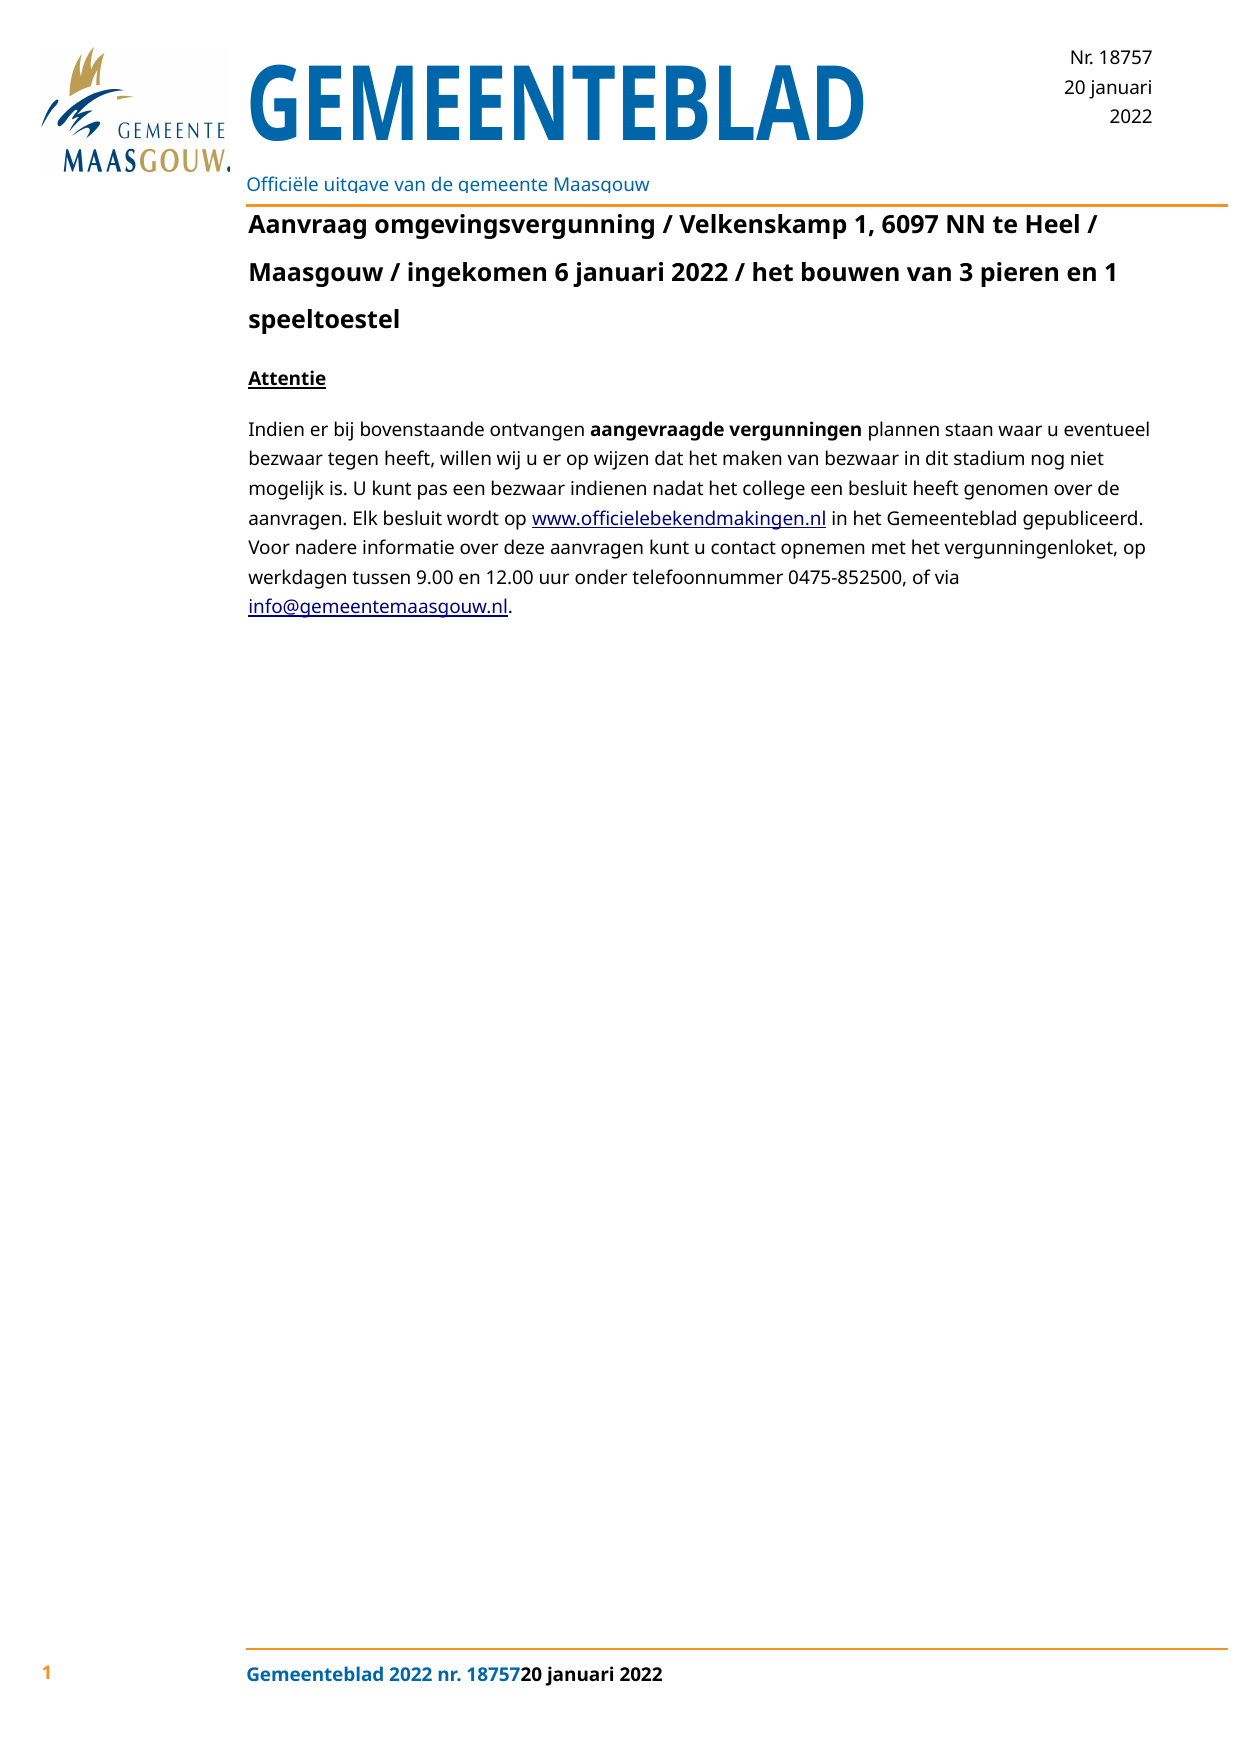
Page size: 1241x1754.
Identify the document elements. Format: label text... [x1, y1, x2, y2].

text Aanvraag omgevingsvergunning / Velkenskamp 1, 6097 NN te Heel / Maasgouw / ingekomen 6 januari 2022 / het bouwen van 3 pieren en 1 speeltoestel [248, 207, 1152, 336]
picture [41, 47, 231, 172]
text Indien er bij bovenstaande ontvangen aangevraagde vergunningen plannen staan waar u eventueel bezwaar tegen heeft, willen wij u er op wijzen dat het maken van bezwaar in dit stadium nog niet mogelijk is. U kunt pas een bezwaar indienen nadat het college een besluit heeft genomen over de aanvragen. Elk besluit wordt op www.officielebekendmakingen.nl in het Gemeenteblad gepubliceerd. Voor nadere informatie over deze aanvragen kunt u contact opnemen met het vergunningenloket, op werkdagen tussen 9.00 en 12.00 uur onder telefoonnummer 0475-852500, of via info@gemeentemaasgouw.nl. [248, 416, 1152, 619]
text Attentie [248, 366, 1152, 391]
